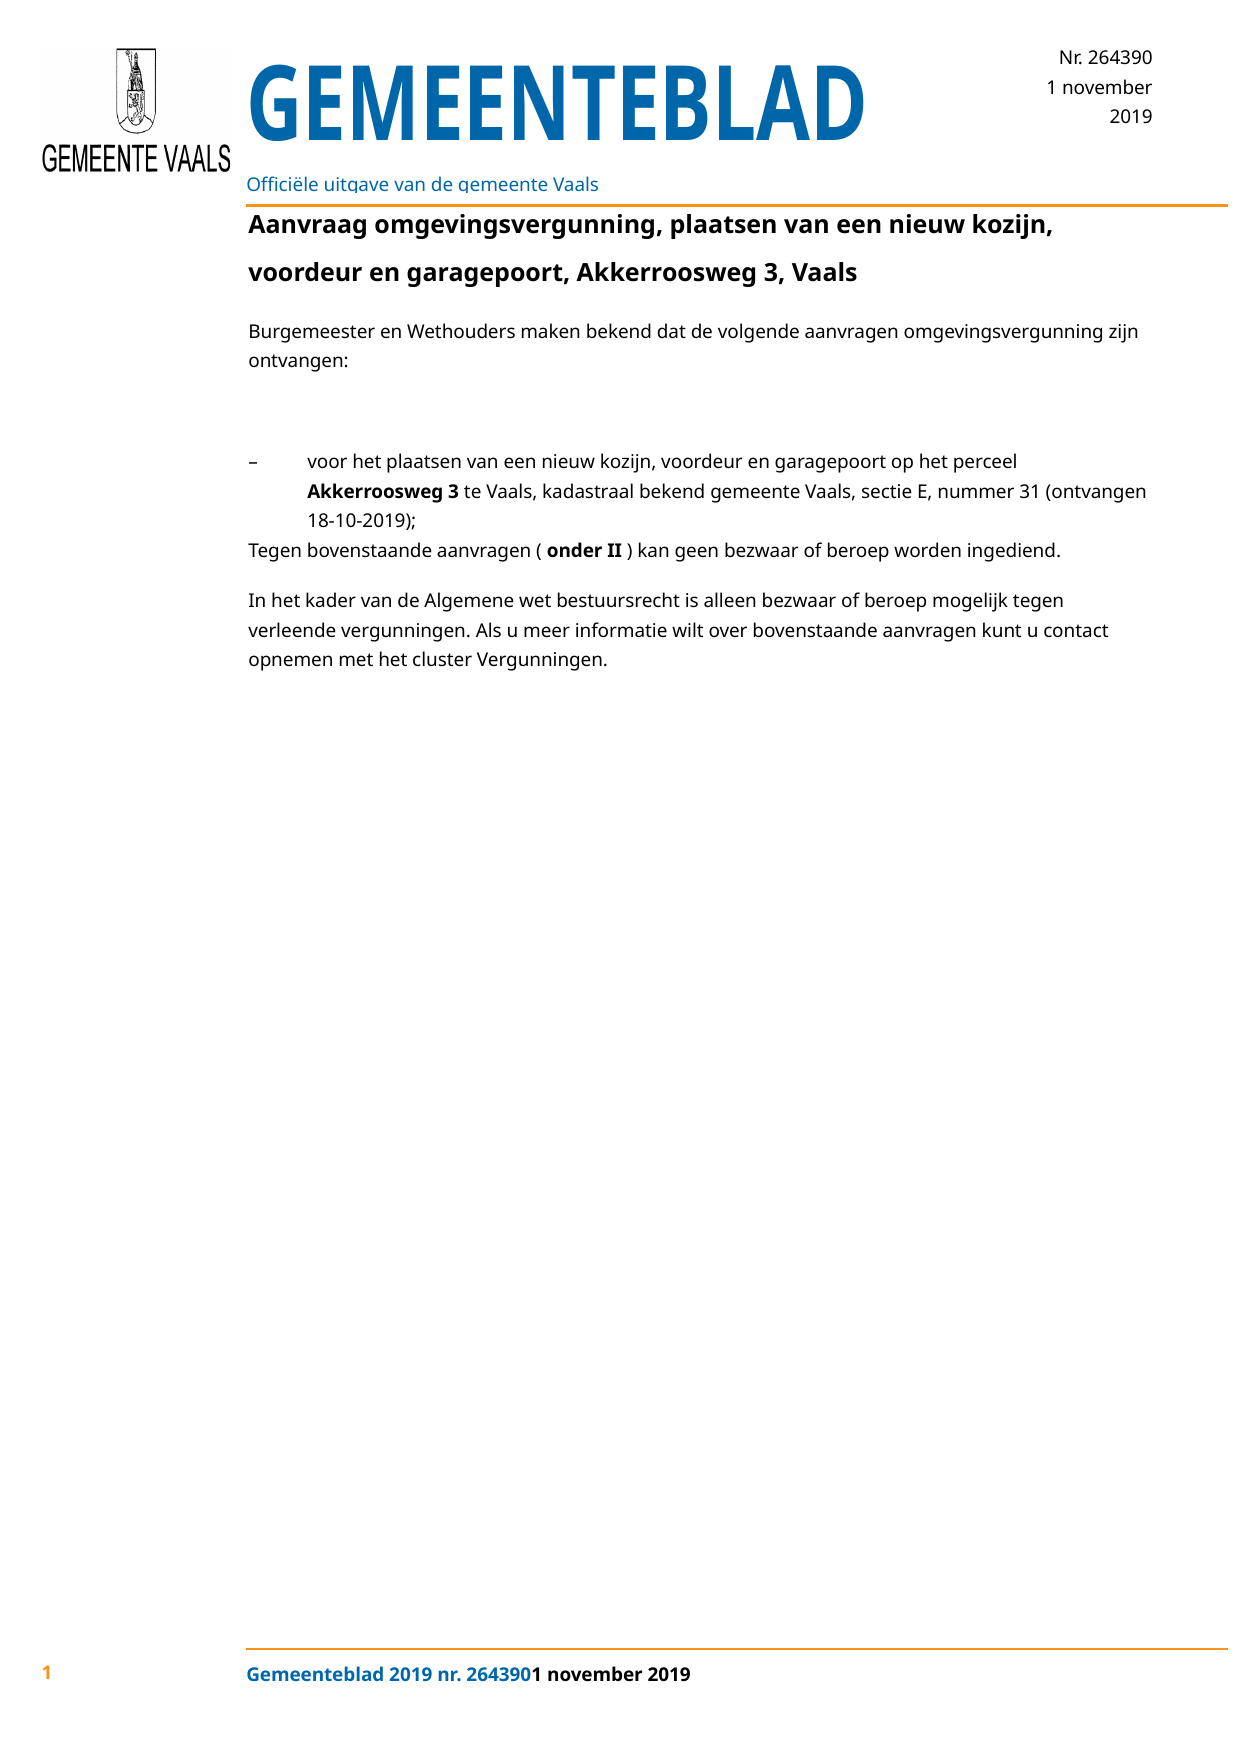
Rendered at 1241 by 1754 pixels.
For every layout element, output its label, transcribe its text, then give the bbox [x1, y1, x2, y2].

text Burgemeester en Wethouders maken bekend dat de volgende aanvragen omgevingsvergunning zijn ontvangen: [248, 318, 1152, 373]
list voor het plaatsen van een nieuw kozijn, voordeur en garagepoort op het perceel Akkerroosweg 3 te Vaals, kadastraal bekend gemeente Vaals, sectie E, nummer 31 (ontvangen 18-10-2019); [248, 448, 1152, 533]
text Tegen bovenstaande aanvragen ( onder II ) kan geen bezwaar of beroep worden ingediend. [248, 537, 1152, 563]
text In het kader van de Algemene wet bestuursrecht is alleen bezwaar of beroep mogelijk tegen verleende vergunningen. Als u meer informatie wilt over bovenstaande aanvragen kunt u contact opnemen met het cluster Vergunningen. [248, 587, 1152, 672]
text Aanvraag omgevingsvergunning, plaatsen van een nieuw kozijn, voordeur en garagepoort, Akkerroosweg 3, Vaals [248, 207, 1152, 288]
picture [41, 47, 231, 172]
